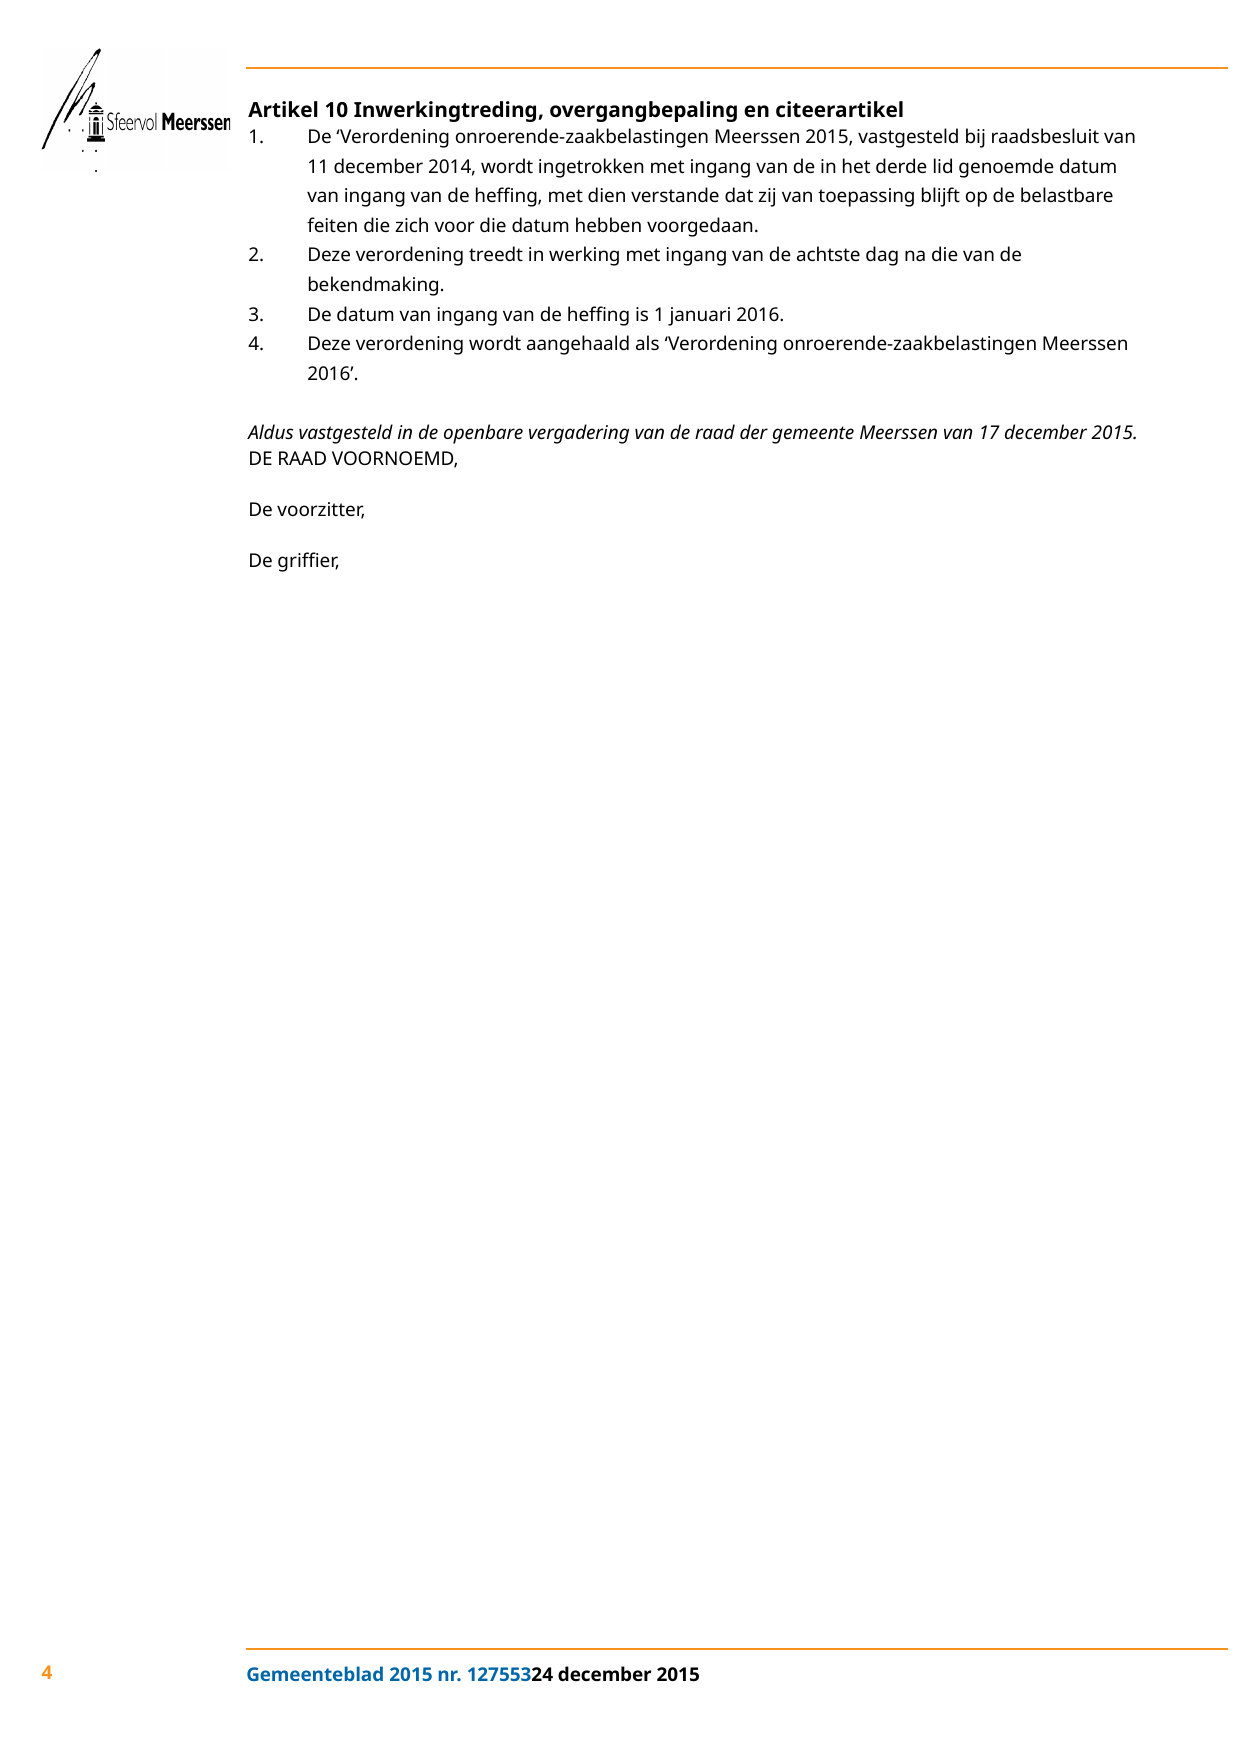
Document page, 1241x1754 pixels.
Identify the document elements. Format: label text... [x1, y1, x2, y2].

list Deze verordening treedt in werking met ingang van de achtste dag na die van de bekendmaking. [248, 242, 1152, 297]
text DE RAAD VOORNOEMD, [248, 445, 1152, 471]
list De datum van ingang van de heffing is 1 januari 2016. [248, 301, 1152, 326]
list De ‘Verordening onroerende-zaakbelastingen Meerssen 2015, vastgesteld bij raadsbesluit van 11 december 2014, wordt ingetrokken met ingang van de in het derde lid genoemde datum van ingang van de heffing, met dien verstande dat zij van toepassing blijft op de belastbare feiten die zich voor die datum hebben voorgedaan. [248, 123, 1152, 238]
list Deze verordening wordt aangehaald als ‘Verordening onroerende-zaakbelastingen Meerssen 2016’. [248, 330, 1152, 386]
text Aldus vastgesteld in de openbare vergadering van de raad der gemeente Meerssen van 17 december 2015. [248, 419, 1152, 445]
text De griffier, [248, 548, 1152, 573]
picture [41, 47, 231, 172]
text Artikel 10 Inwerkingtreding, overgangbepaling en citeerartikel [248, 95, 1152, 123]
text De voorzitter, [248, 496, 1152, 522]
